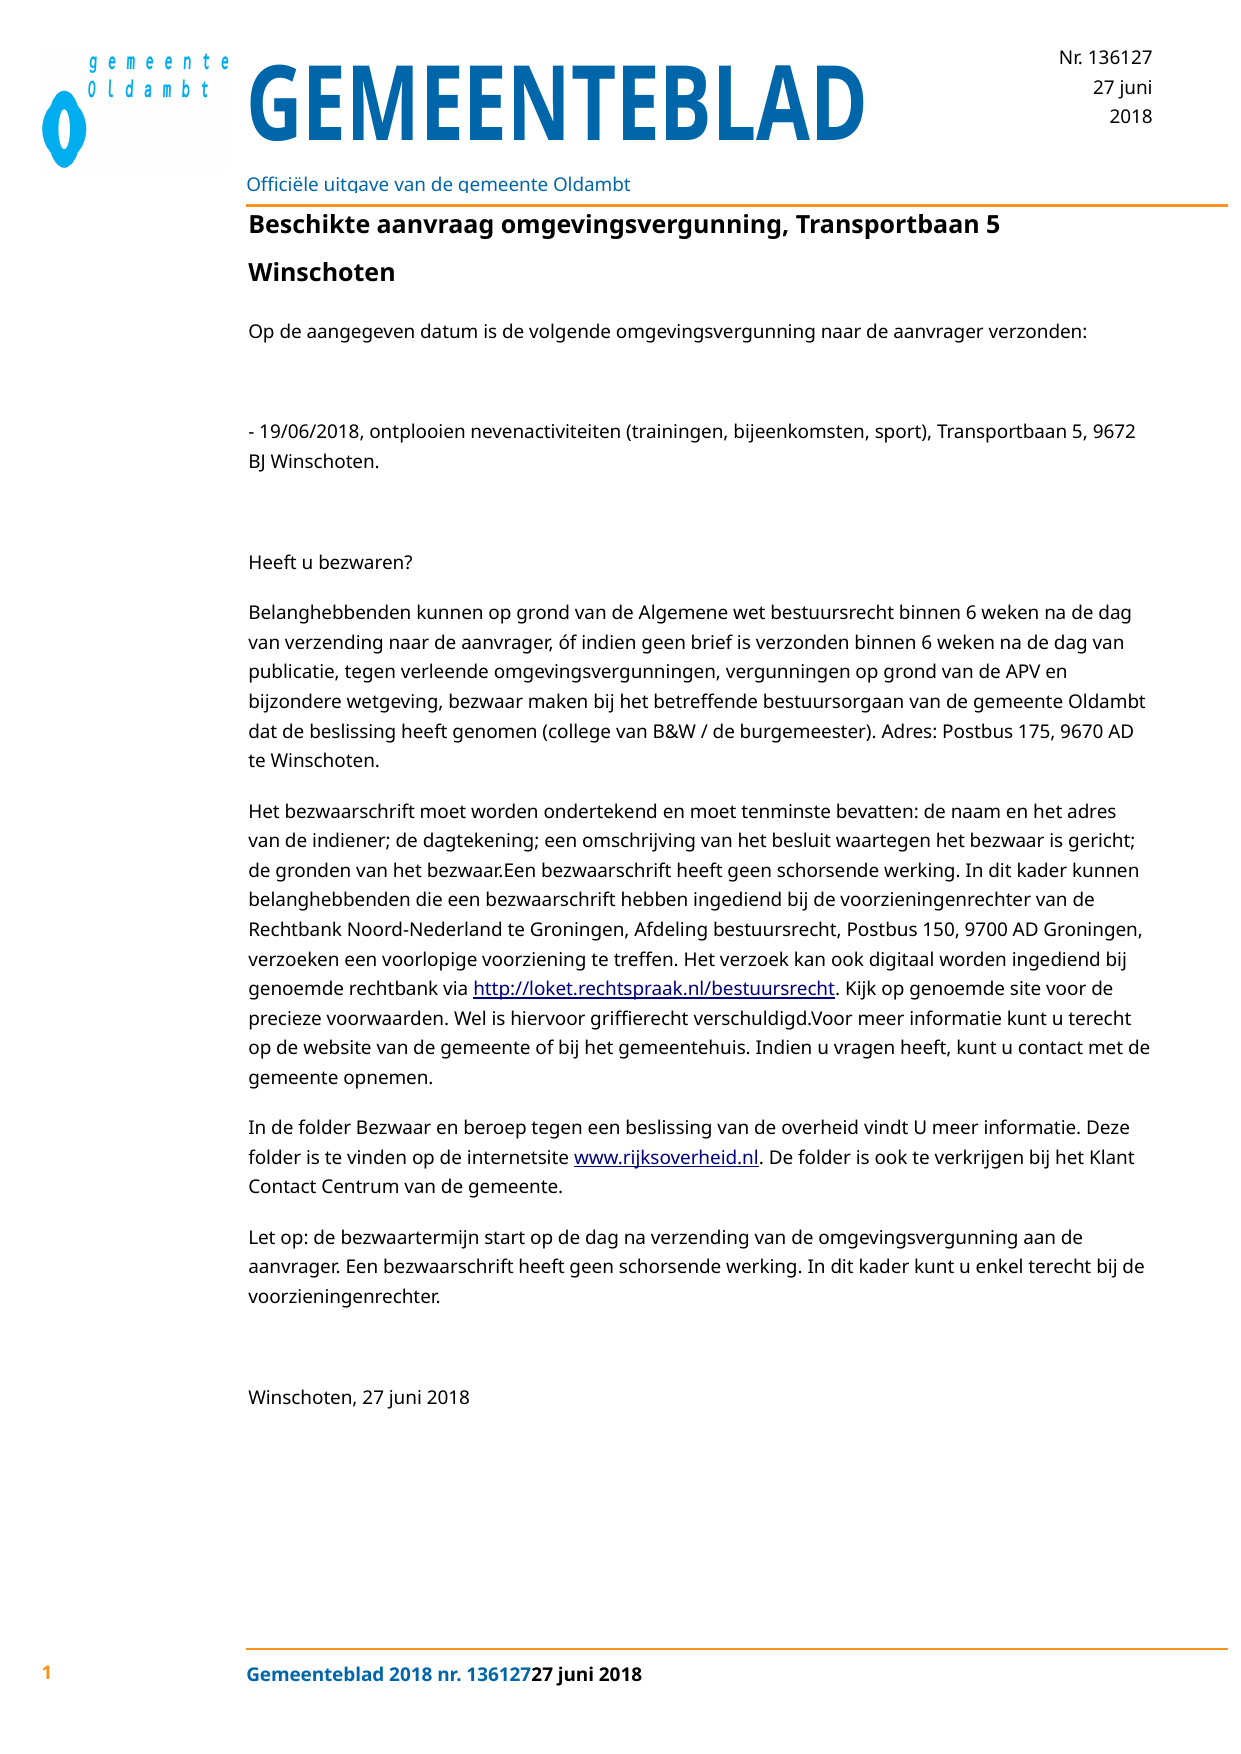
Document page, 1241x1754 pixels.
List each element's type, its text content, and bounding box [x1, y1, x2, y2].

text - 19/06/2018, ontplooien nevenactiviteiten (trainingen, bijeenkomsten, sport), Transportbaan 5, 9672 BJ Winschoten. [248, 419, 1152, 474]
text In de folder Bezwaar en beroep tegen een beslissing van de overheid vindt U meer informatie. Deze folder is te vinden op de internetsite www.rijksoverheid.nl. De folder is ook te verkrijgen bij het Klant Contact Centrum van de gemeente. [248, 1114, 1152, 1199]
text Belanghebbenden kunnen op grond van de Algemene wet bestuursrecht binnen 6 weken na de dag van verzending naar de aanvrager, óf indien geen brief is verzonden binnen 6 weken na de dag van publicatie, tegen verleende omgevingsvergunningen, vergunningen op grond van de APV en bijzondere wetgeving, bezwaar maken bij het betreffende bestuursorgaan van de gemeente Oldambt dat de beslissing heeft genomen (college van B&W / de burgemeester). Adres: Postbus 175, 9670 AD te Winschoten. [248, 599, 1152, 773]
text Heeft u bezwaren? [248, 549, 1152, 575]
text Let op: de bezwaartermijn start op de dag na verzending van de omgevingsvergunning aan de aanvrager. Een bezwaarschrift heeft geen schorsende werking. In dit kader kunt u enkel terecht bij de voorzieningenrechter. [248, 1224, 1152, 1309]
text Winschoten, 27 juni 2018 [248, 1384, 1152, 1410]
text Op de aangegeven datum is de volgende omgevingsvergunning naar de aanvrager verzonden: [248, 318, 1152, 344]
text Het bezwaarschrift moet worden ondertekend en moet tenminste bevatten: de naam en het adres van de indiener; de dagtekening; een omschrijving van het besluit waartegen het bezwaar is gericht; de gronden van het bezwaar.Een bezwaarschrift heeft geen schorsende werking. In dit kader kunnen belanghebbenden die een bezwaarschrift hebben ingediend bij de voorzieningenrechter van de Rechtbank Noord-Nederland te Groningen, Afdeling bestuursrecht, Postbus 150, 9700 AD Groningen, verzoeken een voorlopige voorziening te treffen. Het verzoek kan ook digitaal worden ingediend bij genoemde rechtbank via http://loket.rechtspraak.nl/bestuursrecht. Kijk op genoemde site voor de precieze voorwaarden. Wel is hiervoor griffierecht verschuldigd.Voor meer informatie kunt u terecht op de website van de gemeente of bij het gemeentehuis. Indien u vragen heeft, kunt u contact met de gemeente opnemen. [248, 798, 1152, 1090]
text Beschikte aanvraag omgevingsvergunning, Transportbaan 5 Winschoten [248, 207, 1152, 288]
picture [41, 47, 231, 172]
